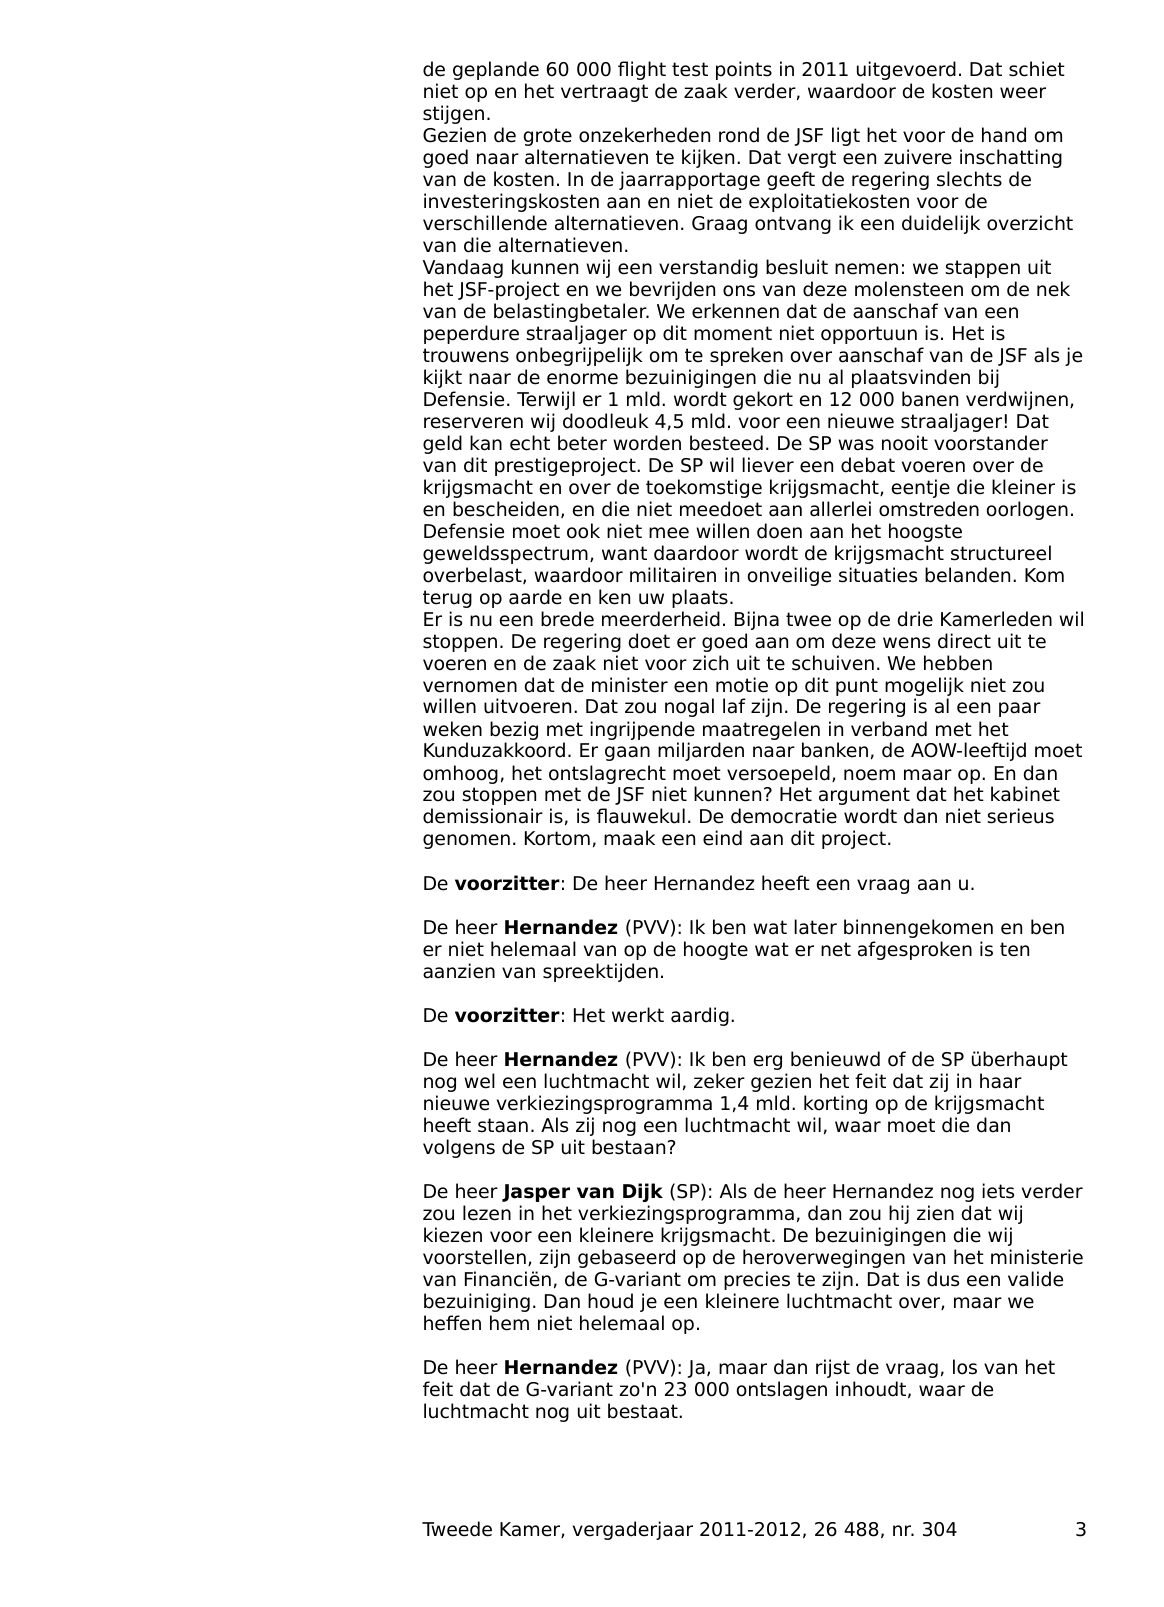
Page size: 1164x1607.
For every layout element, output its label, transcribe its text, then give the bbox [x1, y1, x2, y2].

text De heer Hernandez (PVV): Ja, maar dan rijst de vraag, los van het feit dat de G-variant zo'n 23 000 ontslagen inhoudt, waar de luchtmacht nog uit bestaat. [422, 1357, 1087, 1423]
text Gezien de grote onzekerheden rond de JSF ligt het voor de hand om goed naar alternatieven te kijken. Dat vergt een zuivere inschatting van de kosten. In de jaarrapportage geeft de regering slechts de investeringskosten aan en niet de exploitatiekosten voor de verschillende alternatieven. Graag ontvang ik een duidelijk overzicht van die alternatieven. [422, 125, 1087, 257]
text De voorzitter: De heer Hernandez heeft een vraag aan u. [422, 872, 1087, 894]
text De heer Hernandez (PVV): Ik ben erg benieuwd of de SP überhaupt nog wel een luchtmacht wil, zeker gezien het feit dat zij in haar nieuwe verkiezingsprogramma 1,4 mld. korting op de krijgsmacht heeft staan. Als zij nog een luchtmacht wil, waar moet die dan volgens de SP uit bestaan? [422, 1049, 1087, 1159]
text De heer Jasper van Dijk (SP): Als de heer Hernandez nog iets verder zou lezen in het verkiezingsprogramma, dan zou hij zien dat wij kiezen voor een kleinere krijgsmacht. De bezuinigingen die wij voorstellen, zijn gebaseerd op de heroverwegingen van het ministerie van Financiën, de G-variant om precies te zijn. Dat is dus een valide bezuiniging. Dan houd je een kleinere luchtmacht over, maar we heffen hem niet helemaal op. [422, 1181, 1087, 1335]
text Er is nu een brede meerderheid. Bijna twee op de drie Kamerleden wil stoppen. De regering doet er goed aan om deze wens direct uit te voeren en de zaak niet voor zich uit te schuiven. We hebben vernomen dat de minister een motie op dit punt mogelijk niet zou willen uitvoeren. Dat zou nogal laf zijn. De regering is al een paar weken bezig met ingrijpende maatregelen in verband met het Kunduzakkoord. Er gaan miljarden naar banken, de AOW-leeftijd moet omhoog, het ontslagrecht moet versoepeld, noem maar op. En dan zou stoppen met de JSF niet kunnen? Het argument dat het kabinet demissionair is, is flauwekul. De democratie wordt dan niet serieus genomen. Kortom, maak een eind aan dit project. [422, 608, 1087, 850]
text Vandaag kunnen wij een verstandig besluit nemen: we stappen uit het JSF-project en we bevrijden ons van deze molensteen om de nek van de belastingbetaler. We erkennen dat de aanschaf van een peperdure straaljager op dit moment niet opportuun is. Het is trouwens onbegrijpelijk om te spreken over aanschaf van de JSF als je kijkt naar de enorme bezuinigingen die nu al plaatsvinden bij Defensie. Terwijl er 1 mld. wordt gekort en 12 000 banen verdwijnen, reserveren wij doodleuk 4,5 mld. voor een nieuwe straaljager! Dat geld kan echt beter worden besteed. De SP was nooit voorstander van dit prestigeproject. De SP wil liever een debat voeren over de krijgsmacht en over de toekomstige krijgsmacht, eentje die kleiner is en bescheiden, en die niet meedoet aan allerlei omstreden oorlogen. Defensie moet ook niet mee willen doen aan het hoogste geweldsspectrum, want daardoor wordt de krijgsmacht structureel overbelast, waardoor militairen in onveilige situaties belanden. Kom terug op aarde en ken uw plaats. [422, 257, 1087, 608]
text De heer Hernandez (PVV): Ik ben wat later binnengekomen en ben er niet helemaal van op de hoogte wat er net afgesproken is ten aanzien van spreektijden. [422, 917, 1087, 983]
text De voorzitter: Het werkt aardig. [422, 1005, 1087, 1027]
text de geplande 60 000 flight test points in 2011 uitgevoerd. Dat schiet niet op en het vertraagt de zaak verder, waardoor de kosten weer stijgen. [422, 59, 1087, 125]
